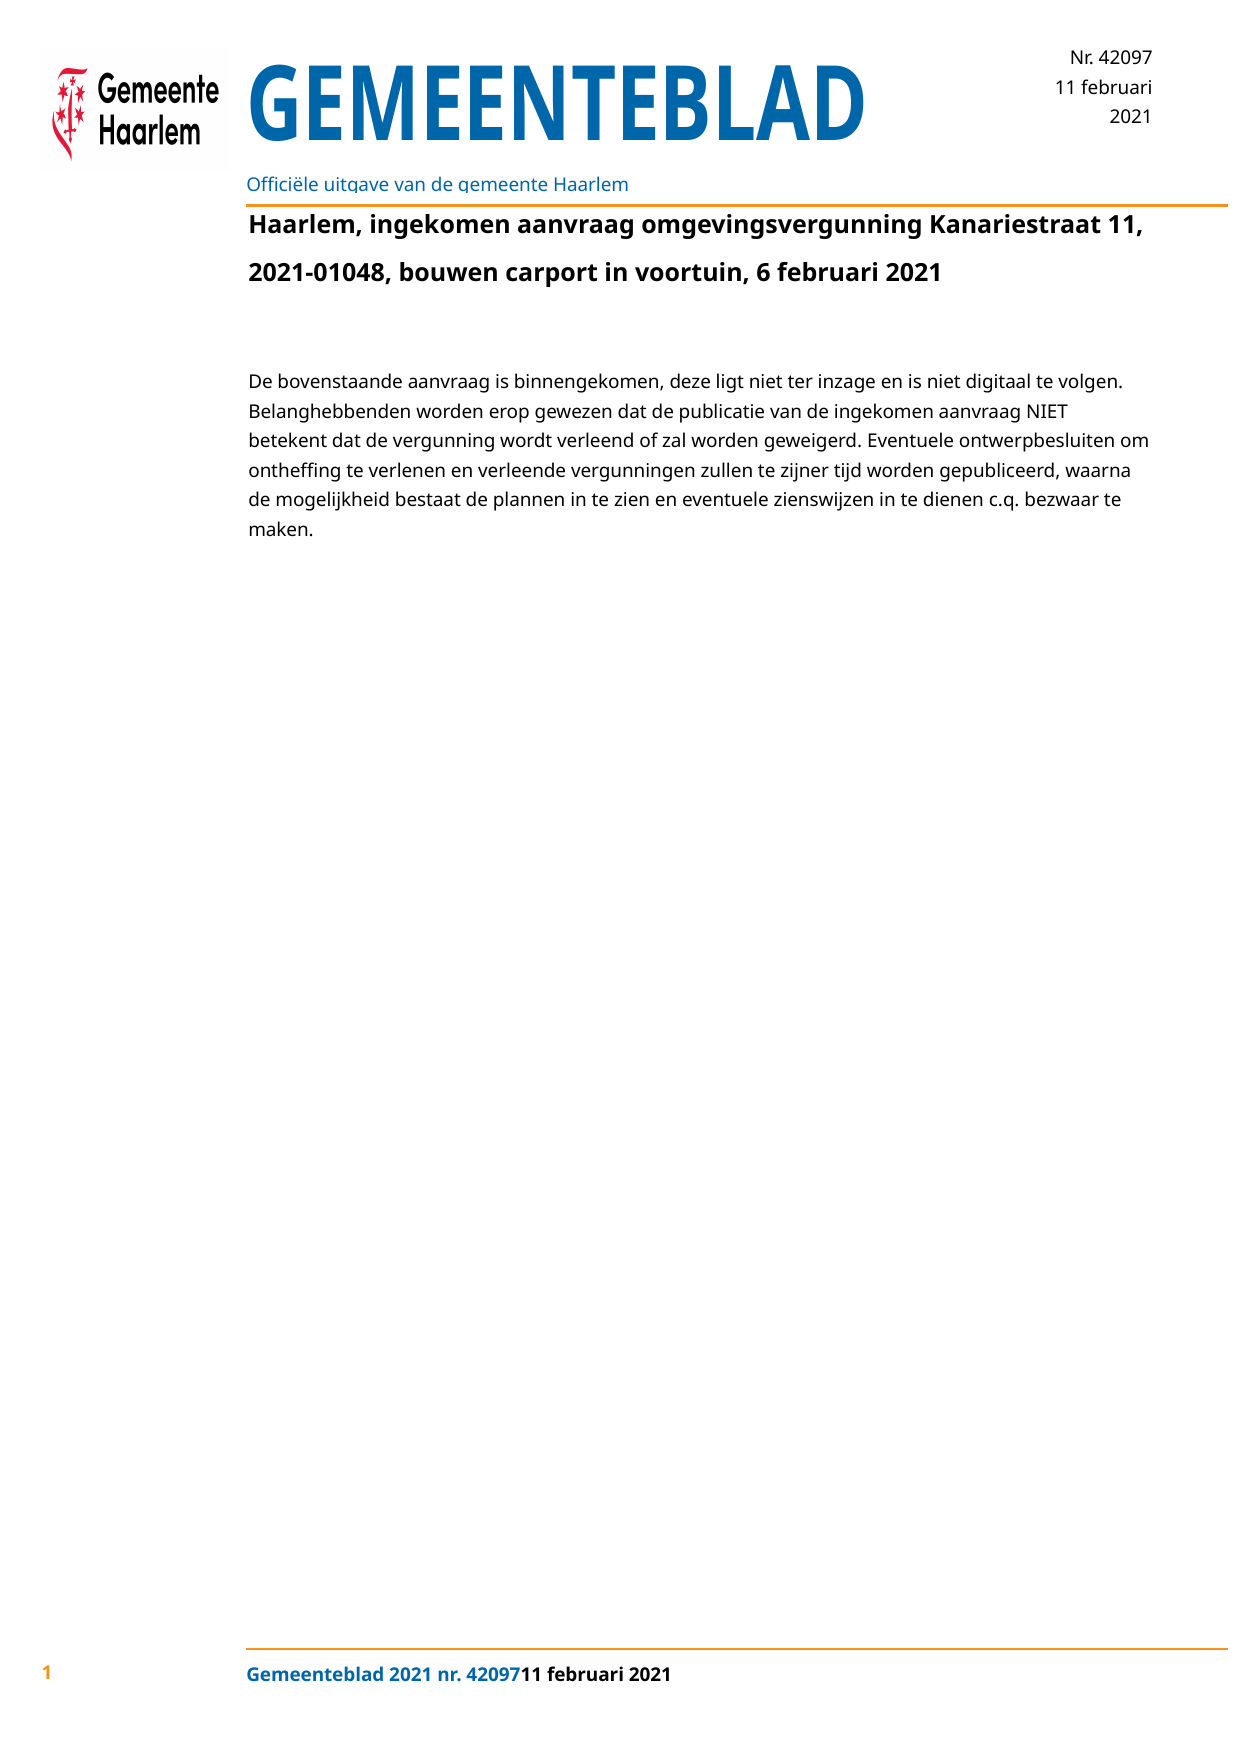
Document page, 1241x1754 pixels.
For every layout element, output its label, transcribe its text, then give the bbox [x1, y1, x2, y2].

text De bovenstaande aanvraag is binnengekomen, deze ligt niet ter inzage en is niet digitaal te volgen. Belanghebbenden worden erop gewezen dat de publicatie van de ingekomen aanvraag NIET betekent dat de vergunning wordt verleend of zal worden geweigerd. Eventuele ontwerpbesluiten om ontheffing te verlenen en verleende vergunningen zullen te zijner tijd worden gepubliceerd, waarna de mogelijkheid bestaat de plannen in te zien en eventuele zienswijzen in te dienen c.q. bezwaar te maken. [248, 368, 1152, 542]
text Haarlem, ingekomen aanvraag omgevingsvergunning Kanariestraat 11, 2021-01048, bouwen carport in voortuin, 6 februari 2021 [248, 207, 1152, 288]
picture [41, 47, 231, 172]
